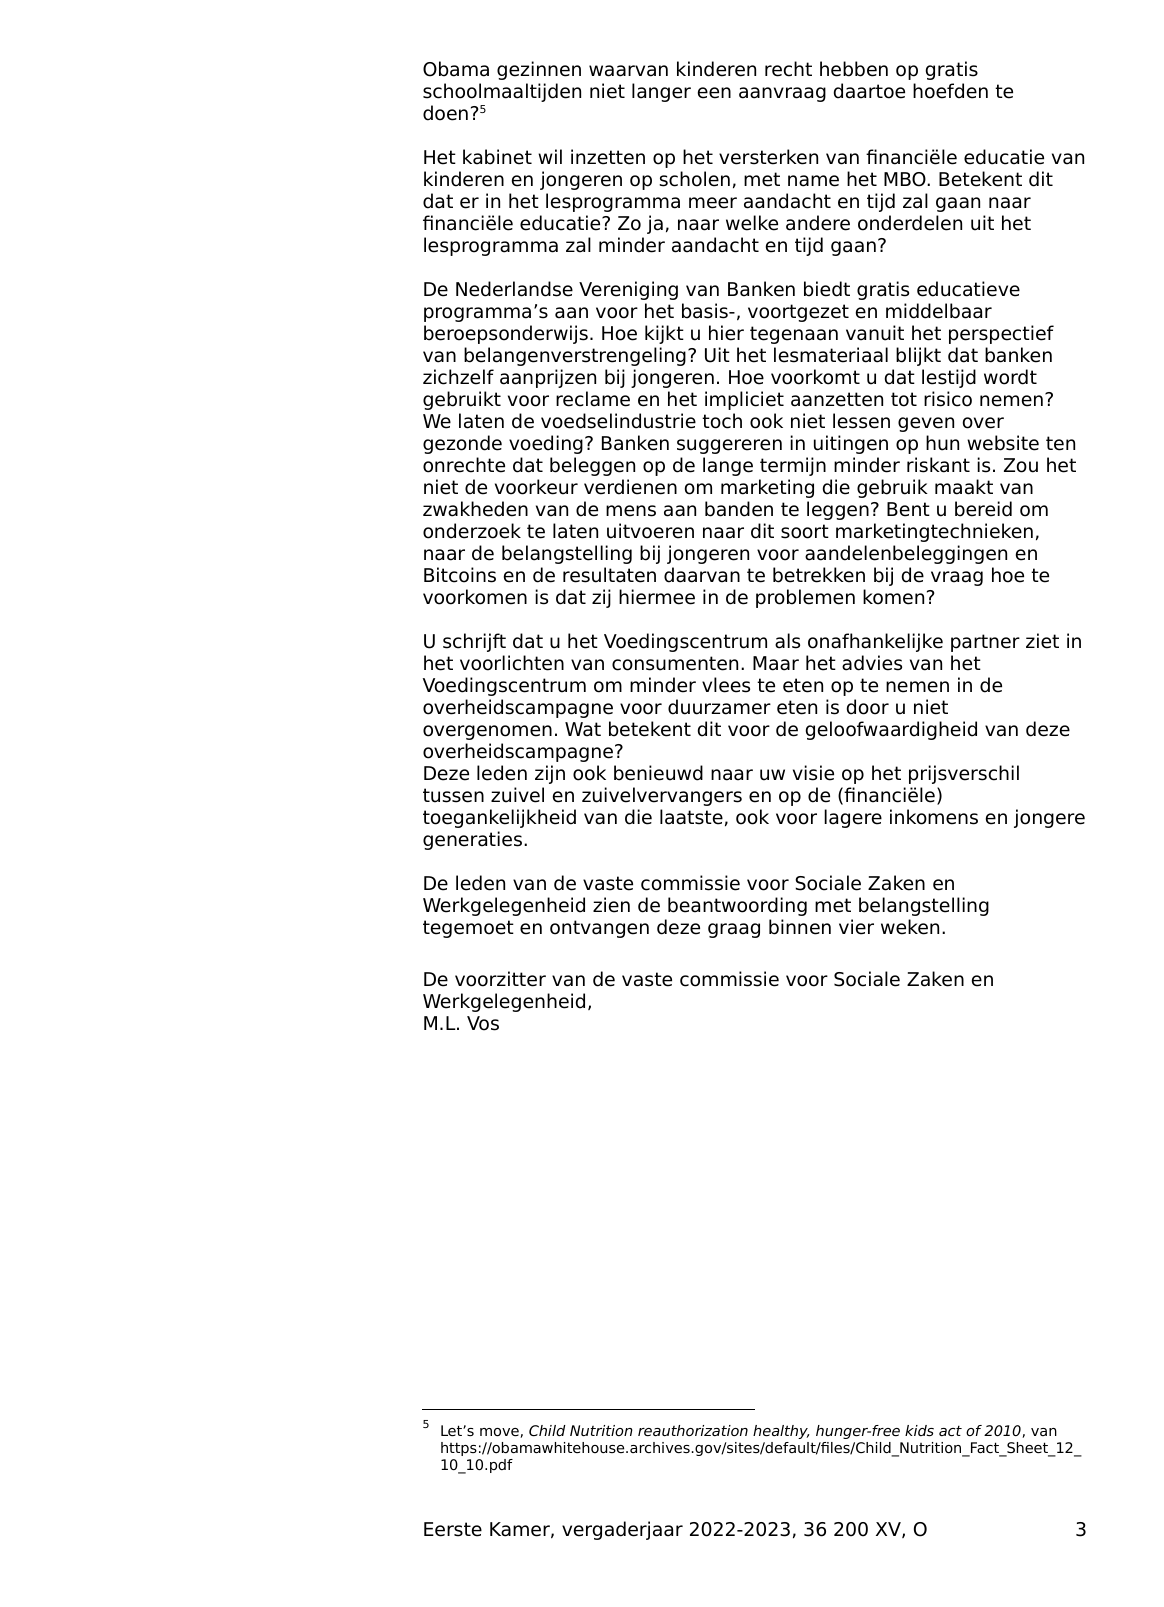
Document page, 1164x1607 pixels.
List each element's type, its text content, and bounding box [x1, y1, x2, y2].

text U schrijft dat u het Voedingscentrum als onafhankelijke partner ziet in het voorlichten van consumenten. Maar het advies van het Voedingscentrum om minder vlees te eten op te nemen in de overheidscampagne voor duurzamer eten is door u niet overgenomen. Wat betekent dit voor de geloofwaardigheid van deze overheidscampagne? [422, 631, 1087, 763]
text Het kabinet wil inzetten op het versterken van financiële educatie van kinderen en jongeren op scholen, met name het MBO. Betekent dit dat er in het lesprogramma meer aandacht en tijd zal gaan naar financiële educatie? Zo ja, naar welke andere onderdelen uit het lesprogramma zal minder aandacht en tijd gaan? [422, 147, 1087, 257]
text Deze leden zijn ook benieuwd naar uw visie op het prijsverschil tussen zuivel en zuivelvervangers en op de (financiële) toegankelijkheid van die laatste, ook voor lagere inkomens en jongere generaties. [422, 763, 1087, 851]
text De Nederlandse Vereniging van Banken biedt gratis educatieve programma’s aan voor het basis-, voortgezet en middelbaar beroepsonderwijs. Hoe kijkt u hier tegenaan vanuit het perspectief van belangenverstrengeling? Uit het lesmateriaal blijkt dat banken zichzelf aanprijzen bij jongeren. Hoe voorkomt u dat lestijd wordt gebruikt voor reclame en het impliciet aanzetten tot risico nemen? We laten de voedselindustrie toch ook niet lessen geven over gezonde voeding? Banken suggereren in uitingen op hun website ten onrechte dat beleggen op de lange termijn minder riskant is. Zou het niet de voorkeur verdienen om marketing die gebruik maakt van zwakheden van de mens aan banden te leggen? Bent u bereid om onderzoek te laten uitvoeren naar dit soort marketingtechnieken, naar de belangstelling bij jongeren voor aandelenbeleggingen en Bitcoins en de resultaten daarvan te betrekken bij de vraag hoe te voorkomen is dat zij hiermee in de problemen komen? [422, 279, 1087, 609]
text De voorzitter van de vaste commissie voor Sociale Zaken en Werkgelegenheid, M.L. Vos [422, 969, 1087, 1035]
text Obama gezinnen waarvan kinderen recht hebben op gratis schoolmaaltijden niet langer een aanvraag daartoe hoefden te doen? [422, 59, 1087, 125]
text Let’s move, Child Nutrition reauthorization healthy, hunger-free kids act of 2010, van https://obamawhitehouse.archives.gov/sites/default/files/Child_Nutrition_Fact_Sheet_12_10_10.pdf [422, 1418, 1087, 1474]
text De leden van de vaste commissie voor Sociale Zaken en Werkgelegenheid zien de beantwoording met belangstelling tegemoet en ontvangen deze graag binnen vier weken. [422, 873, 1087, 939]
